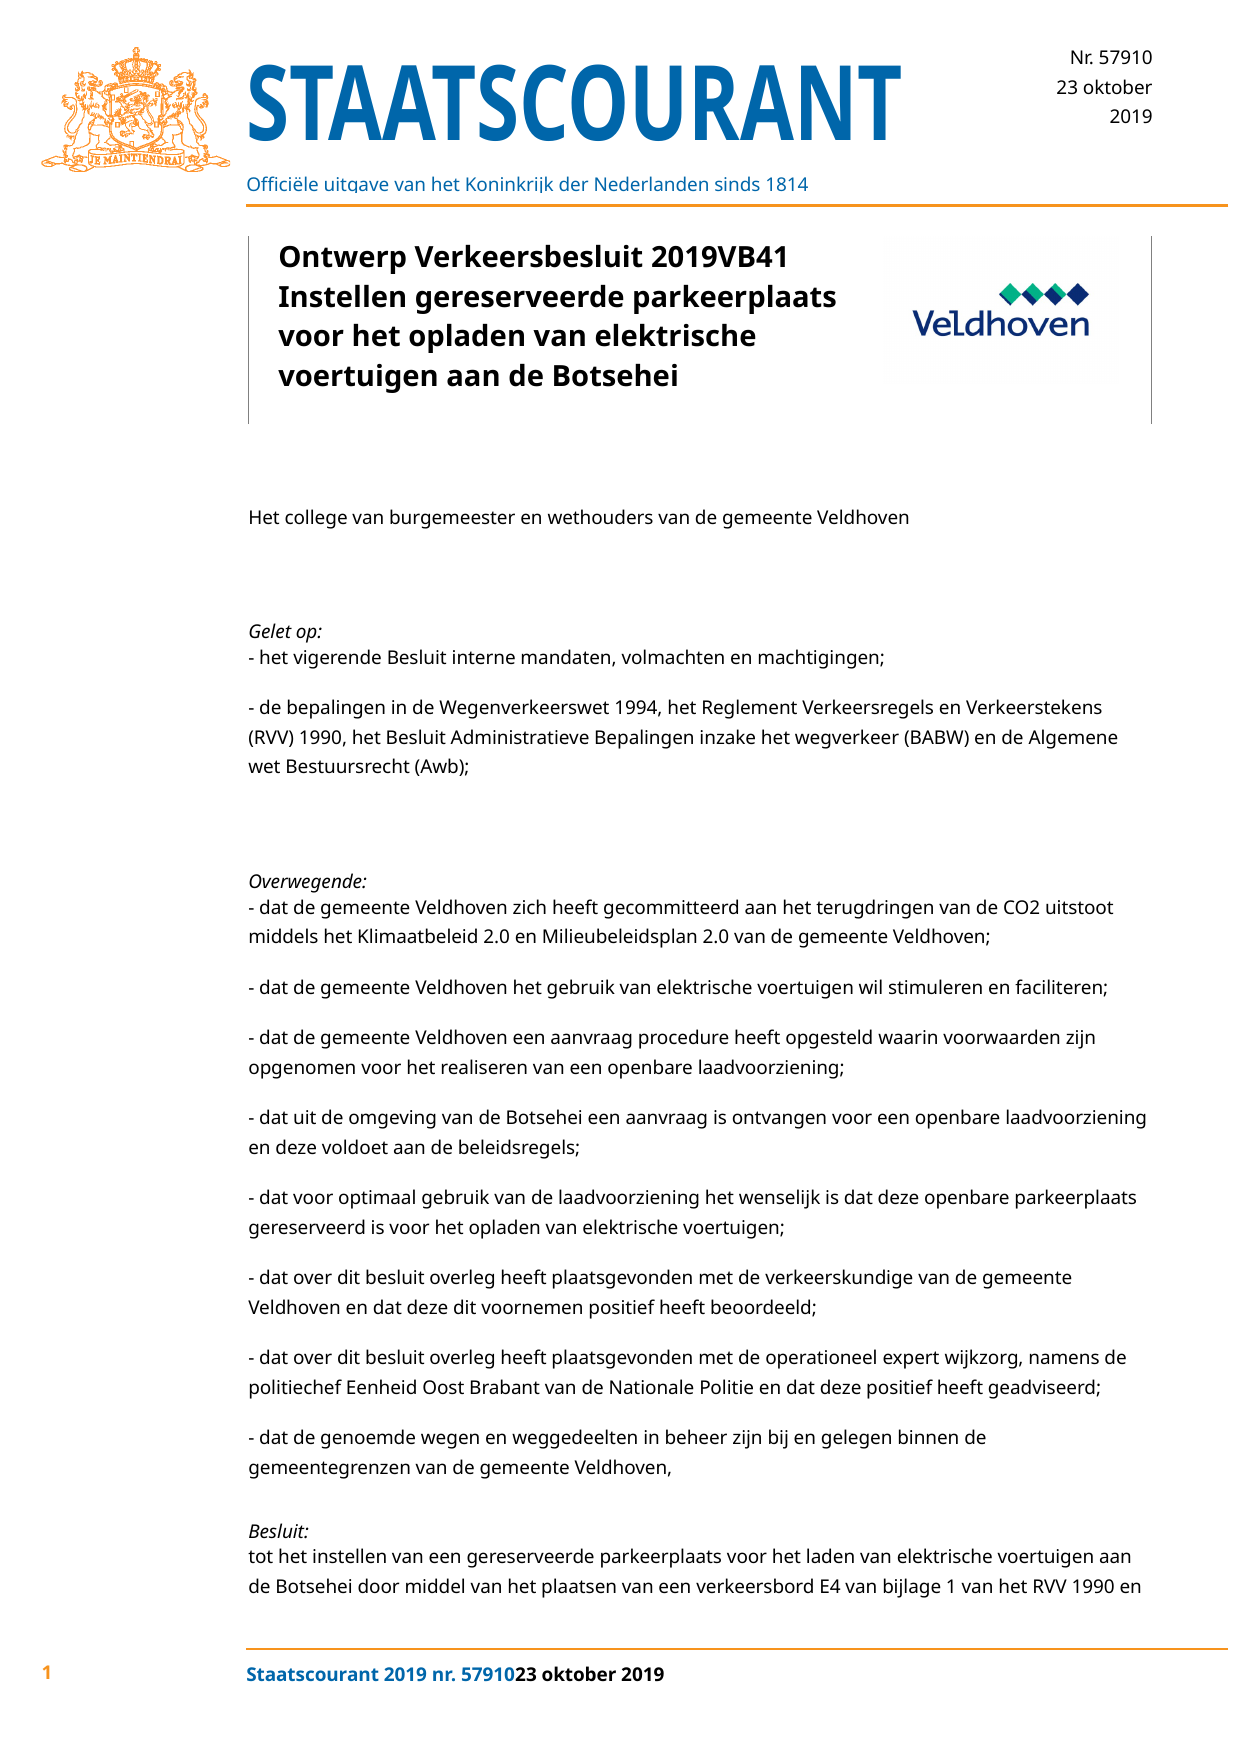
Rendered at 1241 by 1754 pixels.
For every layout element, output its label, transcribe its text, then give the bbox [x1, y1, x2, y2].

text - dat voor optimaal gebruik van de laadvoorziening het wenselijk is dat deze openbare parkeerplaats gereserveerd is voor het opladen van elektrische voertuigen; [248, 1184, 1152, 1239]
text tot het instellen van een gereserveerde parkeerplaats voor het laden van elektrische voertuigen aan de Botsehei door middel van het plaatsen van een verkeersbord E4 van bijlage 1 van het RVV 1990 en [248, 1543, 1152, 1599]
text Gelet op: [248, 618, 1152, 644]
text - dat over dit besluit overleg heeft plaatsgevonden met de operationeel expert wijkzorg, namens de politiechef Eenheid Oost Brabant van de Nationale Politie en dat deze positief heeft geadviseerd; [248, 1344, 1152, 1399]
text - dat de gemeente Veldhoven zich heeft gecommitteerd aan het terugdringen van de CO2 uitstoot middels het Klimaatbeleid 2.0 en Milieubeleidsplan 2.0 van de gemeente Veldhoven; [248, 894, 1152, 949]
text - het vigerende Besluit interne mandaten, volmachten en machtigingen; [248, 644, 1152, 670]
text Besluit: [248, 1518, 1152, 1543]
table_header [850, 236, 1151, 424]
text - dat de gemeente Veldhoven het gebruik van elektrische voertuigen wil stimuleren en faciliteren; [248, 974, 1152, 999]
picture [41, 47, 231, 172]
text Het college van burgemeester en wethouders van de gemeente Veldhoven [248, 504, 1152, 530]
text - dat de genoemde wegen en weggedeelten in beheer zijn bij en gelegen binnen de gemeentegrenzen van de gemeente Veldhoven, [248, 1424, 1152, 1479]
text Overwegende: [248, 868, 1152, 894]
text - de bepalingen in de Wegenverkeerswet 1994, het Reglement Verkeersregels en Verkeerstekens (RVV) 1990, het Besluit Administratieve Bepalingen inzake het wegverkeer (BABW) en de Algemene wet Bestuursrecht (Awb); [248, 694, 1152, 779]
table_header Ontwerp Verkeersbesluit 2019VB41 Instellen gereserveerde parkeerplaats voor het opladen van elektrische voertuigen aan de Botsehei [249, 236, 850, 424]
text - dat de gemeente Veldhoven een aanvraag procedure heeft opgesteld waarin voorwaarden zijn opgenomen voor het realiseren van een openbare laadvoorziening; [248, 1024, 1152, 1079]
text - dat over dit besluit overleg heeft plaatsgevonden met de verkeerskundige van de gemeente Veldhoven en dat deze dit voornemen positief heeft beoordeeld; [248, 1264, 1152, 1319]
picture [882, 236, 1119, 384]
text - dat uit de omgeving van de Botsehei een aanvraag is ontvangen voor een openbare laadvoorziening en deze voldoet aan de beleidsregels; [248, 1104, 1152, 1159]
